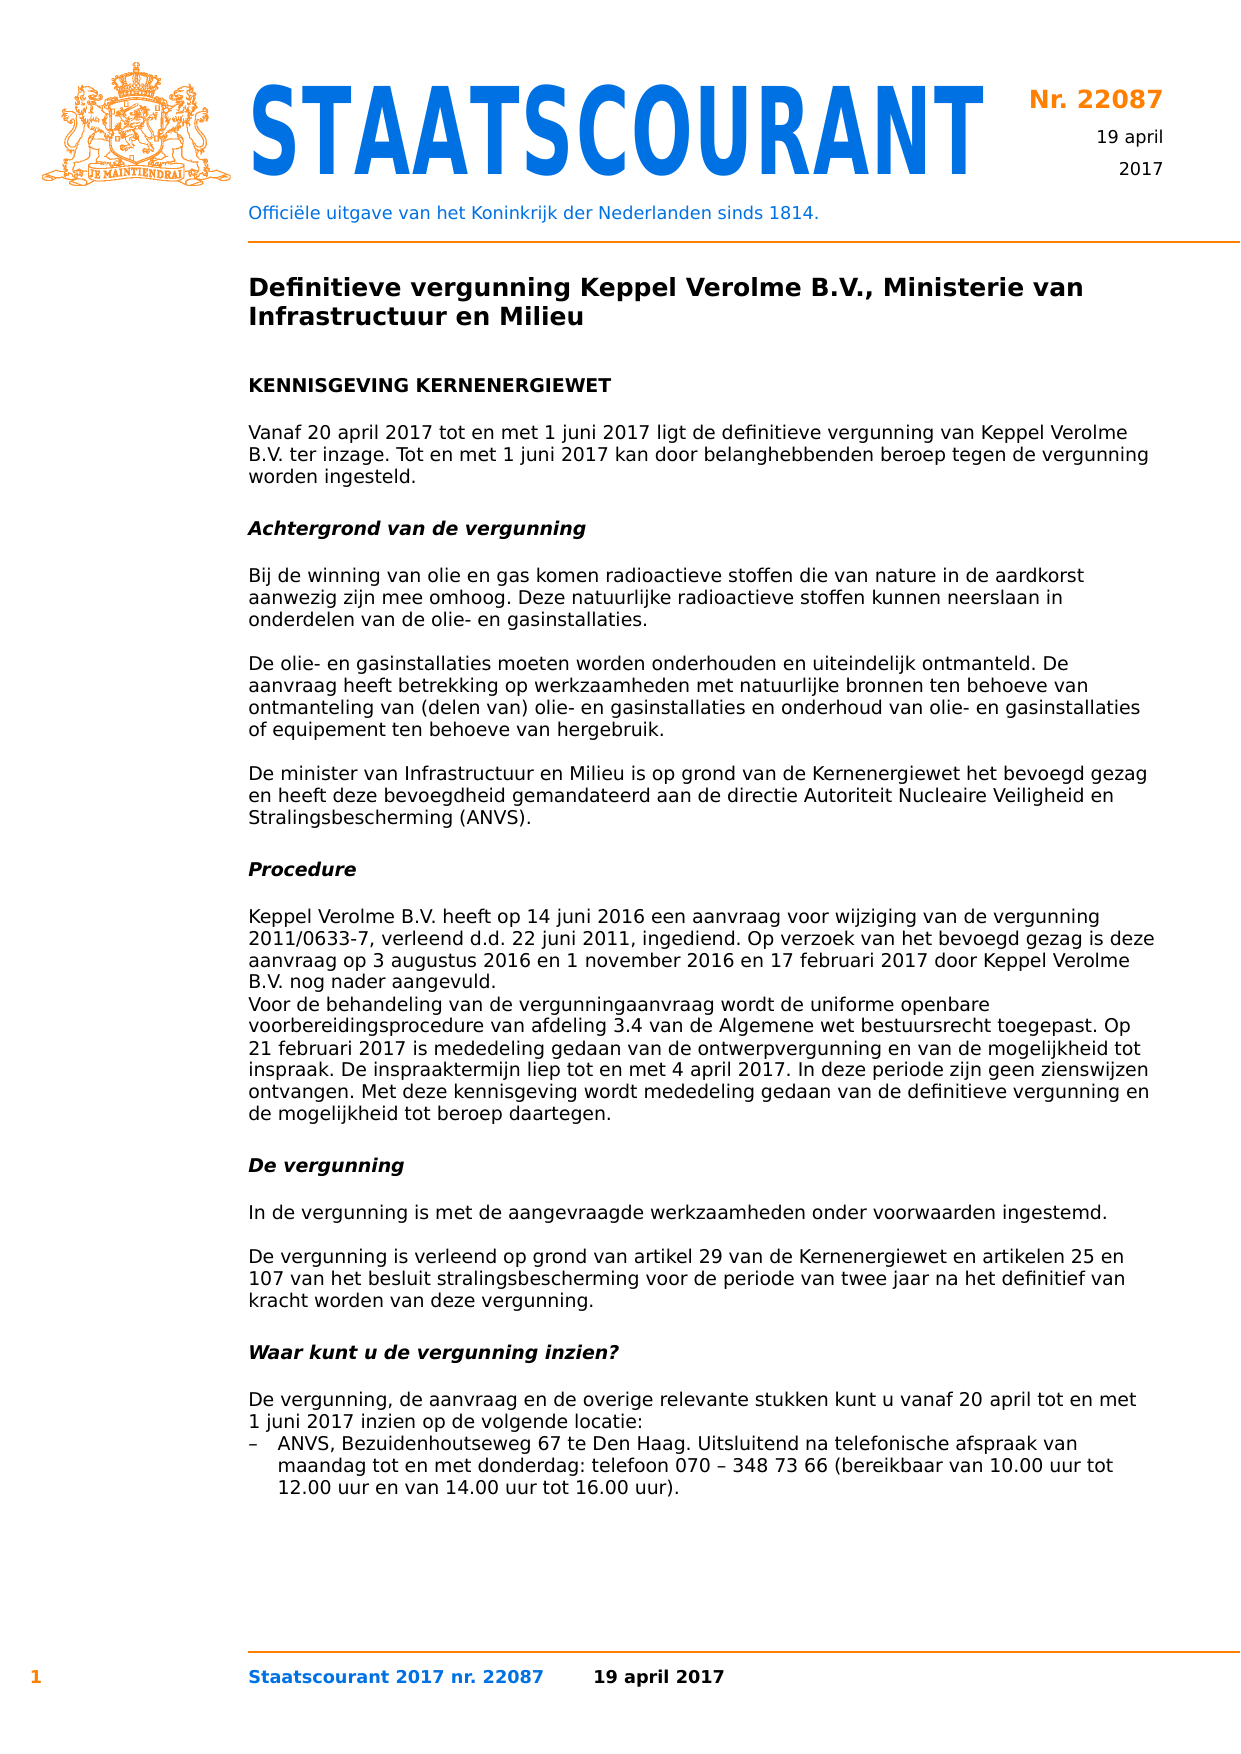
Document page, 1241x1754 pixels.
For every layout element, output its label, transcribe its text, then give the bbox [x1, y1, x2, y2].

text De olie- en gasinstallaties moeten worden onderhouden en uiteindelijk ontmanteld. De aanvraag heeft betrekking op werkzaamheden met natuurlijke bronnen ten behoeve van ontmanteling van (delen van) olie- en gasinstallaties en onderhoud van olie- en gasinstallaties of equipement ten behoeve van hergebruik. [248, 653, 1163, 741]
subtitle Definitieve vergunning Keppel Verolme B.V., Ministerie van Infrastructuur en Milieu [248, 273, 1163, 331]
table_header STAATSCOURANT [248, 62, 998, 203]
subtitle De vergunning [248, 1155, 1163, 1177]
text Bij de winning van olie en gas komen radioactieve stoffen die van nature in de aardkorst aanwezig zijn mee omhoog. Deze natuurlijke radioactieve stoffen kunnen neerslaan in onderdelen van de olie- en gasinstallaties. [248, 565, 1163, 631]
text Voor de behandeling van de vergunningaanvraag wordt de uniforme openbare voorbereidingsprocedure van afdeling 3.4 van de Algemene wet bestuursrecht toegepast. Op 21 februari 2017 is mededeling gedaan van de ontwerpvergunning en van de mogelijkheid tot inspraak. De inspraaktermijn liep tot en met 4 april 2017. In deze periode zijn geen zienswijzen ontvangen. Met deze kennisgeving wordt mededeling gedaan van de definitieve vergunning en de mogelijkheid tot beroep daartegen. [248, 993, 1163, 1125]
text De vergunning is verleend op grond van artikel 29 van de Kernenergiewet en artikelen 25 en 107 van het besluit stralingsbescherming voor de periode van twee jaar na het definitief van kracht worden van deze vergunning. [248, 1246, 1163, 1312]
text De minister van Infrastructuur en Milieu is op grond van de Kernenergiewet het bevoegd gezag en heeft deze bevoegdheid gemandateerd aan de directie Autoriteit Nucleaire Veiligheid en Stralingsbescherming (ANVS). [248, 763, 1163, 828]
text In de vergunning is met de aangevraagde werkzaamheden onder voorwaarden ingestemd. [248, 1202, 1163, 1224]
text Vanaf 20 april 2017 tot en met 1 juni 2017 ligt de definitieve vergunning van Keppel Verolme B.V. ter inzage. Tot en met 1 juni 2017 kan door belanghebbenden beroep tegen de vergunning worden ingesteld. [248, 422, 1163, 488]
subtitle Waar kunt u de vergunning inzien? [248, 1342, 1163, 1364]
text Keppel Verolme B.V. heeft op 14 juni 2016 een aanvraag voor wijziging van de vergunning 2011/0633-7, verleend d.d. 22 juni 2011, ingediend. Op verzoek van het bevoegd gezag is deze aanvraag op 3 augustus 2016 en 1 november 2016 en 17 februari 2017 door Keppel Verolme B.V. nog nader aangevuld. [248, 906, 1163, 993]
text – ANVS, Bezuidenhoutseweg 67 te Den Haag. Uitsluitend na telefonische afspraak van maandag tot en met donderdag: telefoon 070 – 348 73 66 (bereikbaar van 10.00 uur tot 12.00 uur en van 14.00 uur tot 16.00 uur). [248, 1433, 1163, 1499]
picture [41, 62, 231, 186]
table_header Nr. 22087 [998, 62, 1240, 121]
subtitle KENNISGEVING KERNENERGIEWET [248, 375, 1163, 397]
table_cell 2017 [998, 153, 1240, 203]
subtitle Achtergrond van de vergunning [248, 518, 1163, 540]
text De vergunning, de aanvraag en de overige relevante stukken kunt u vanaf 20 april tot en met 1 juni 2017 inzien op de volgende locatie: [248, 1389, 1163, 1433]
table_header [25, 62, 248, 241]
subtitle Procedure [248, 858, 1163, 881]
table_cell 19 april [998, 121, 1240, 153]
table_cell Officiële uitgave van het Koninkrijk der Nederlanden sinds 1814. [248, 203, 1240, 241]
